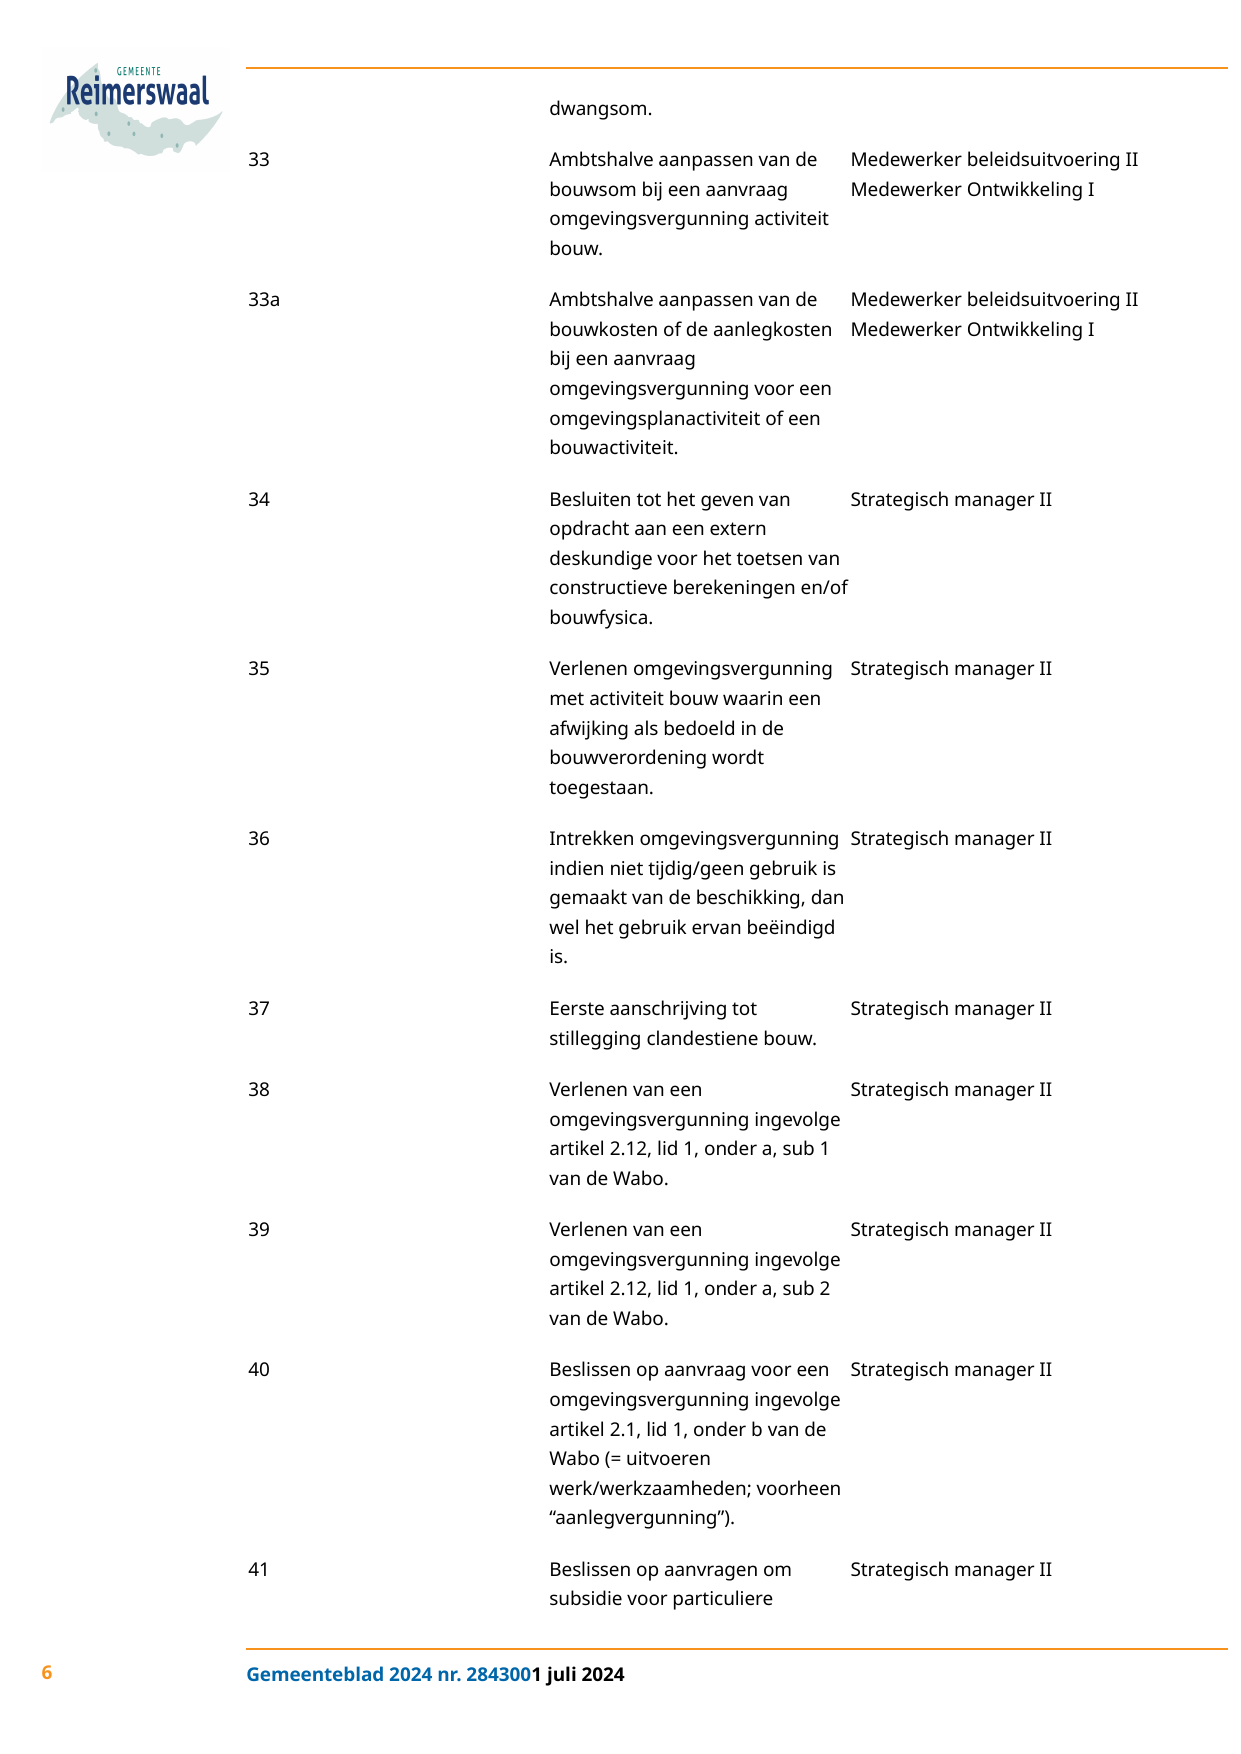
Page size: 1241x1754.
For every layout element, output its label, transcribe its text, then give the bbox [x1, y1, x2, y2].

table_cell Beslissen op aanvragen om subsidie voor particuliere [549, 1556, 850, 1611]
table_cell [248, 1331, 549, 1357]
table_cell Medewerker beleidsuitvoering II Medewerker Ontwikkeling I [850, 286, 1152, 460]
table_cell 39 [248, 1216, 549, 1331]
table_cell [248, 800, 549, 825]
table_cell Verlenen van een omgevingsvergunning ingevolge artikel 2.12, lid 1, onder a, sub 2 van de Wabo. [549, 1216, 850, 1331]
table_cell [850, 970, 1152, 995]
table_cell dwangsom. [549, 95, 850, 121]
table_cell 33a [248, 286, 549, 460]
table_cell [549, 1331, 850, 1357]
table_cell [850, 1331, 1152, 1357]
table_cell [850, 1530, 1152, 1556]
picture [41, 47, 231, 172]
table_cell [549, 970, 850, 995]
table_cell 35 [248, 656, 549, 800]
table_cell [850, 800, 1152, 825]
table_cell [850, 460, 1152, 486]
table_cell Strategisch manager II [850, 1357, 1152, 1530]
table_cell [549, 630, 850, 656]
table_cell 40 [248, 1357, 549, 1530]
table_cell [248, 95, 549, 121]
table_cell Ambtshalve aanpassen van de bouwkosten of de aanlegkosten bij een aanvraag omgevingsvergunning voor een omgevingsplanactiviteit of een bouwactiviteit. [549, 286, 850, 460]
table_cell Besluiten tot het geven van opdracht aan een extern deskundige voor het toetsen van constructieve berekeningen en/of bouwfysica. [549, 486, 850, 630]
table_cell Strategisch manager II [850, 1216, 1152, 1331]
table_cell [850, 630, 1152, 656]
table_cell Strategisch manager II [850, 656, 1152, 800]
table_cell [248, 460, 549, 486]
table_cell Verlenen omgevingsvergunning met activiteit bouw waarin een afwijking als bedoeld in de bouwverordening wordt toegestaan. [549, 656, 850, 800]
table_cell Strategisch manager II [850, 825, 1152, 969]
table_cell [549, 460, 850, 486]
table_cell [549, 121, 850, 146]
table_cell 37 [248, 995, 549, 1051]
table_cell [850, 261, 1152, 286]
table_cell [850, 95, 1152, 121]
table_cell [248, 121, 549, 146]
table_cell Strategisch manager II [850, 1556, 1152, 1611]
table_cell 36 [248, 825, 549, 969]
table_cell Strategisch manager II [850, 995, 1152, 1051]
table_cell Strategisch manager II [850, 486, 1152, 630]
table_cell [549, 1530, 850, 1556]
table_cell [248, 261, 549, 286]
table_cell Beslissen op aanvraag voor een omgevingsvergunning ingevolge artikel 2.1, lid 1, onder b van de Wabo (= uitvoeren werk/werkzaamheden; voorheen “aanlegvergunning”). [549, 1357, 850, 1530]
table_cell [248, 1191, 549, 1216]
table_cell Verlenen van een omgevingsvergunning ingevolge artikel 2.12, lid 1, onder a, sub 1 van de Wabo. [549, 1076, 850, 1191]
table_cell [850, 1051, 1152, 1076]
table_cell 33 [248, 146, 549, 261]
table_cell [248, 970, 549, 995]
table_cell 38 [248, 1076, 549, 1191]
table_cell Intrekken omgevingsvergunning indien niet tijdig/geen gebruik is gemaakt van de beschikking, dan wel het gebruik ervan beëindigd is. [549, 825, 850, 969]
table_cell [248, 1530, 549, 1556]
table_cell [850, 1191, 1152, 1216]
table_cell 41 [248, 1556, 549, 1611]
table_cell [549, 1191, 850, 1216]
table_cell Ambtshalve aanpassen van de bouwsom bij een aanvraag omgevingsvergunning activiteit bouw. [549, 146, 850, 261]
table_cell Medewerker beleidsuitvoering II Medewerker Ontwikkeling I [850, 146, 1152, 261]
table_cell [248, 630, 549, 656]
table_cell [248, 1051, 549, 1076]
table_cell [549, 261, 850, 286]
table_cell 34 [248, 486, 549, 630]
table_cell [549, 800, 850, 825]
table_cell Strategisch manager II [850, 1076, 1152, 1191]
table_cell [549, 1051, 850, 1076]
table_cell [850, 121, 1152, 146]
table_cell Eerste aanschrijving tot stillegging clandestiene bouw. [549, 995, 850, 1051]
